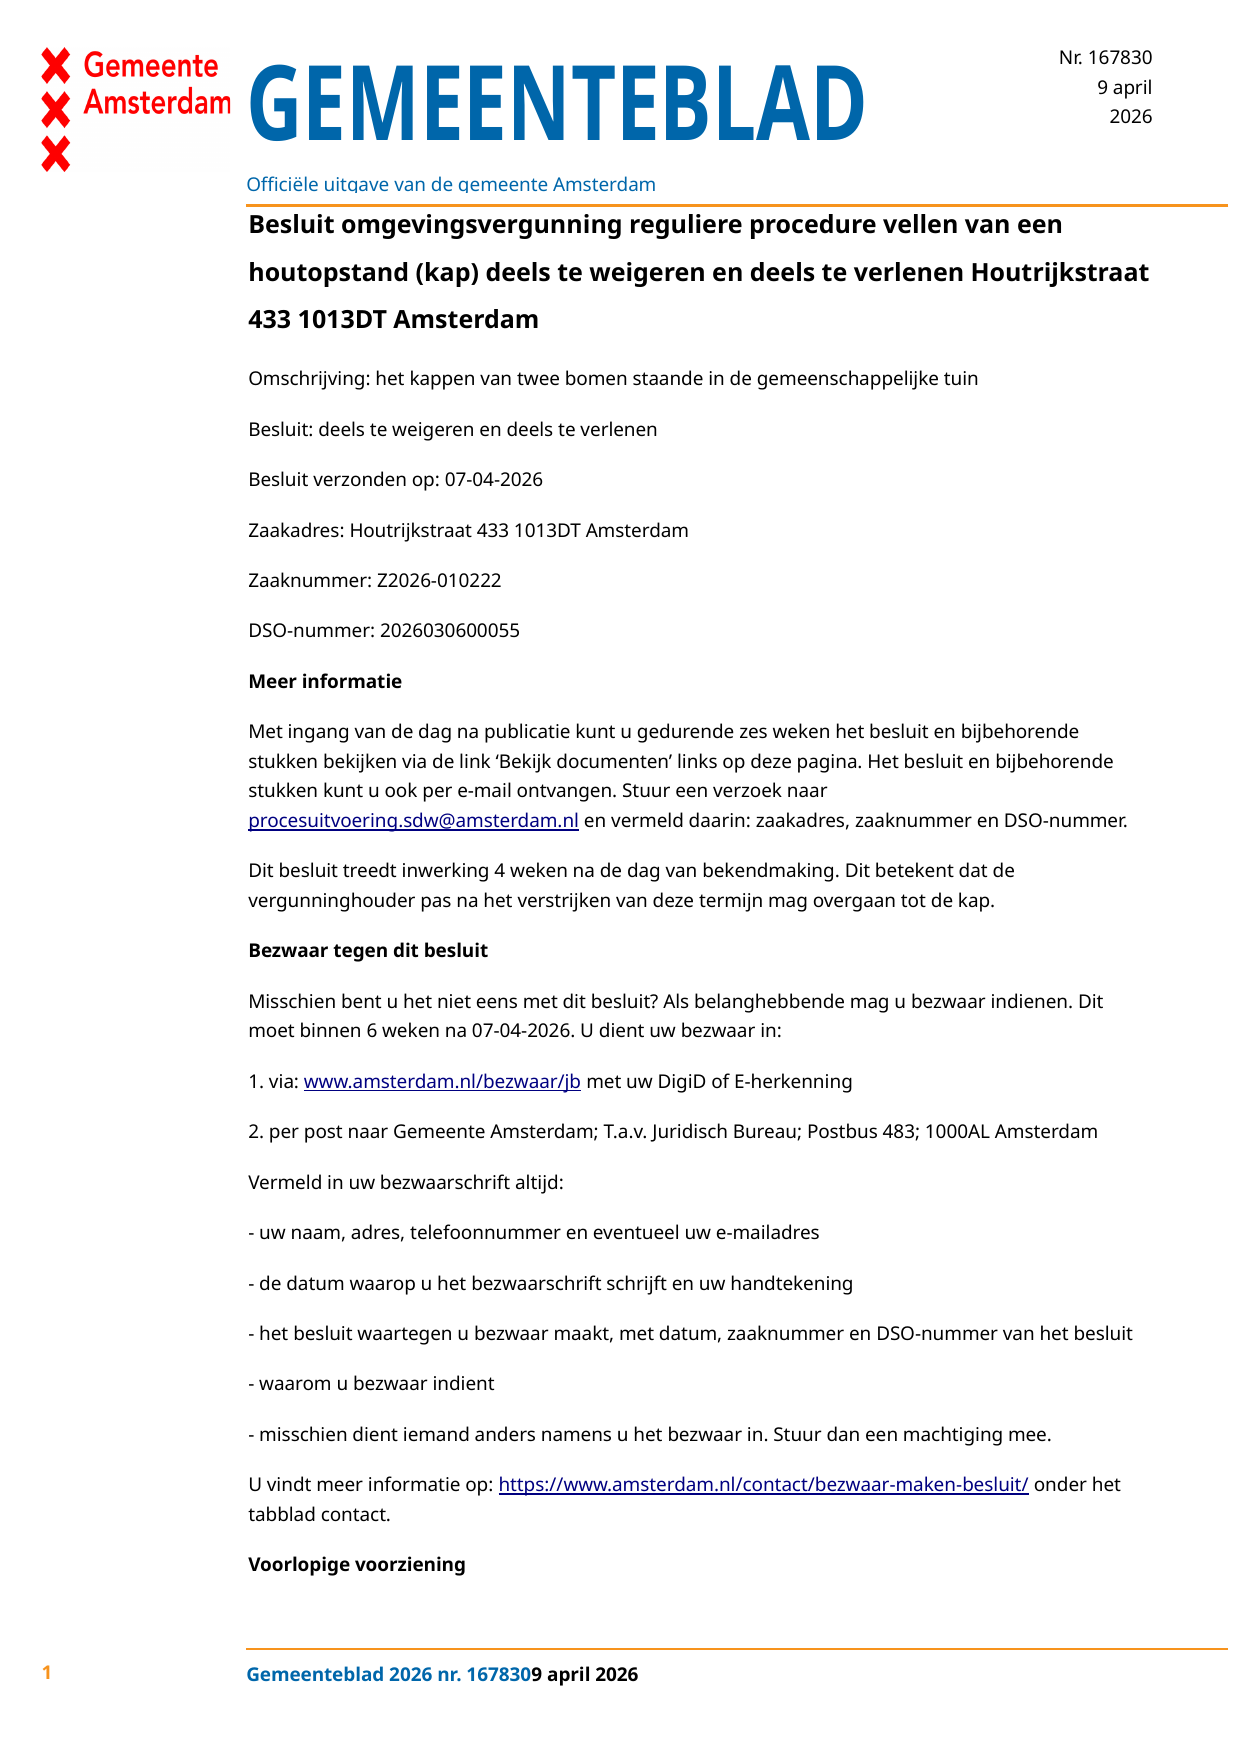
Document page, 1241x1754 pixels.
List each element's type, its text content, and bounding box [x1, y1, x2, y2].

text Zaakadres: Houtrijkstraat 433 1013DT Amsterdam [248, 517, 1152, 542]
text Besluit verzonden op: 07-04-2026 [248, 466, 1152, 492]
text - het besluit waartegen u bezwaar maakt, met datum, zaaknummer en DSO-nummer van het besluit [248, 1320, 1152, 1346]
text Misschien bent u het niet eens met dit besluit? Als belanghebbende mag u bezwaar indienen. Dit moet binnen 6 weken na 07-04-2026. U dient uw bezwaar in: [248, 988, 1152, 1043]
text Voorlopige voorziening [248, 1551, 1152, 1577]
text Met ingang van de dag na publicatie kunt u gedurende zes weken het besluit en bijbehorende stukken bekijken via de link ‘Bekijk documenten’ links op deze pagina. Het besluit en bijbehorende stukken kunt u ook per e-mail ontvangen. Stuur een verzoek naar procesuitvoering.sdw@amsterdam.nl en vermeld daarin: zaakadres, zaaknummer en DSO-nummer. [248, 718, 1152, 833]
text Zaaknummer: Z2026-010222 [248, 567, 1152, 593]
text - waarom u bezwaar indient [248, 1371, 1152, 1396]
text Vermeld in uw bezwaarschrift altijd: [248, 1169, 1152, 1194]
text - de datum waarop u het bezwaarschrift schrijft en uw handtekening [248, 1270, 1152, 1295]
text DSO-nummer: 2026030600055 [248, 618, 1152, 643]
text U vindt meer informatie op: https://www.amsterdam.nl/contact/bezwaar-maken-besluit/ onder het tabblad contact. [248, 1471, 1152, 1527]
text Omschrijving: het kappen van twee bomen staande in de gemeenschappelijke tuin [248, 366, 1152, 391]
text Meer informatie [248, 668, 1152, 694]
text 2. per post naar Gemeente Amsterdam; T.a.v. Juridisch Bureau; Postbus 483; 1000AL Amsterdam [248, 1118, 1152, 1144]
text Bezwaar tegen dit besluit [248, 938, 1152, 963]
text - misschien dient iemand anders namens u het bezwaar in. Stuur dan een machtiging mee. [248, 1421, 1152, 1447]
picture [41, 47, 231, 172]
text Besluit omgevingsvergunning reguliere procedure vellen van een houtopstand (kap) deels te weigeren en deels te verlenen Houtrijkstraat 433 1013DT Amsterdam [248, 207, 1152, 336]
text Dit besluit treedt inwerking 4 weken na de dag van bekendmaking. Dit betekent dat de vergunninghouder pas na het verstrijken van deze termijn mag overgaan tot de kap. [248, 858, 1152, 913]
text 1. via: www.amsterdam.nl/bezwaar/jb met uw DigiD of E-herkenning [248, 1068, 1152, 1094]
text - uw naam, adres, telefoonnummer en eventueel uw e-mailadres [248, 1219, 1152, 1245]
text Besluit: deels te weigeren en deels te verlenen [248, 416, 1152, 442]
